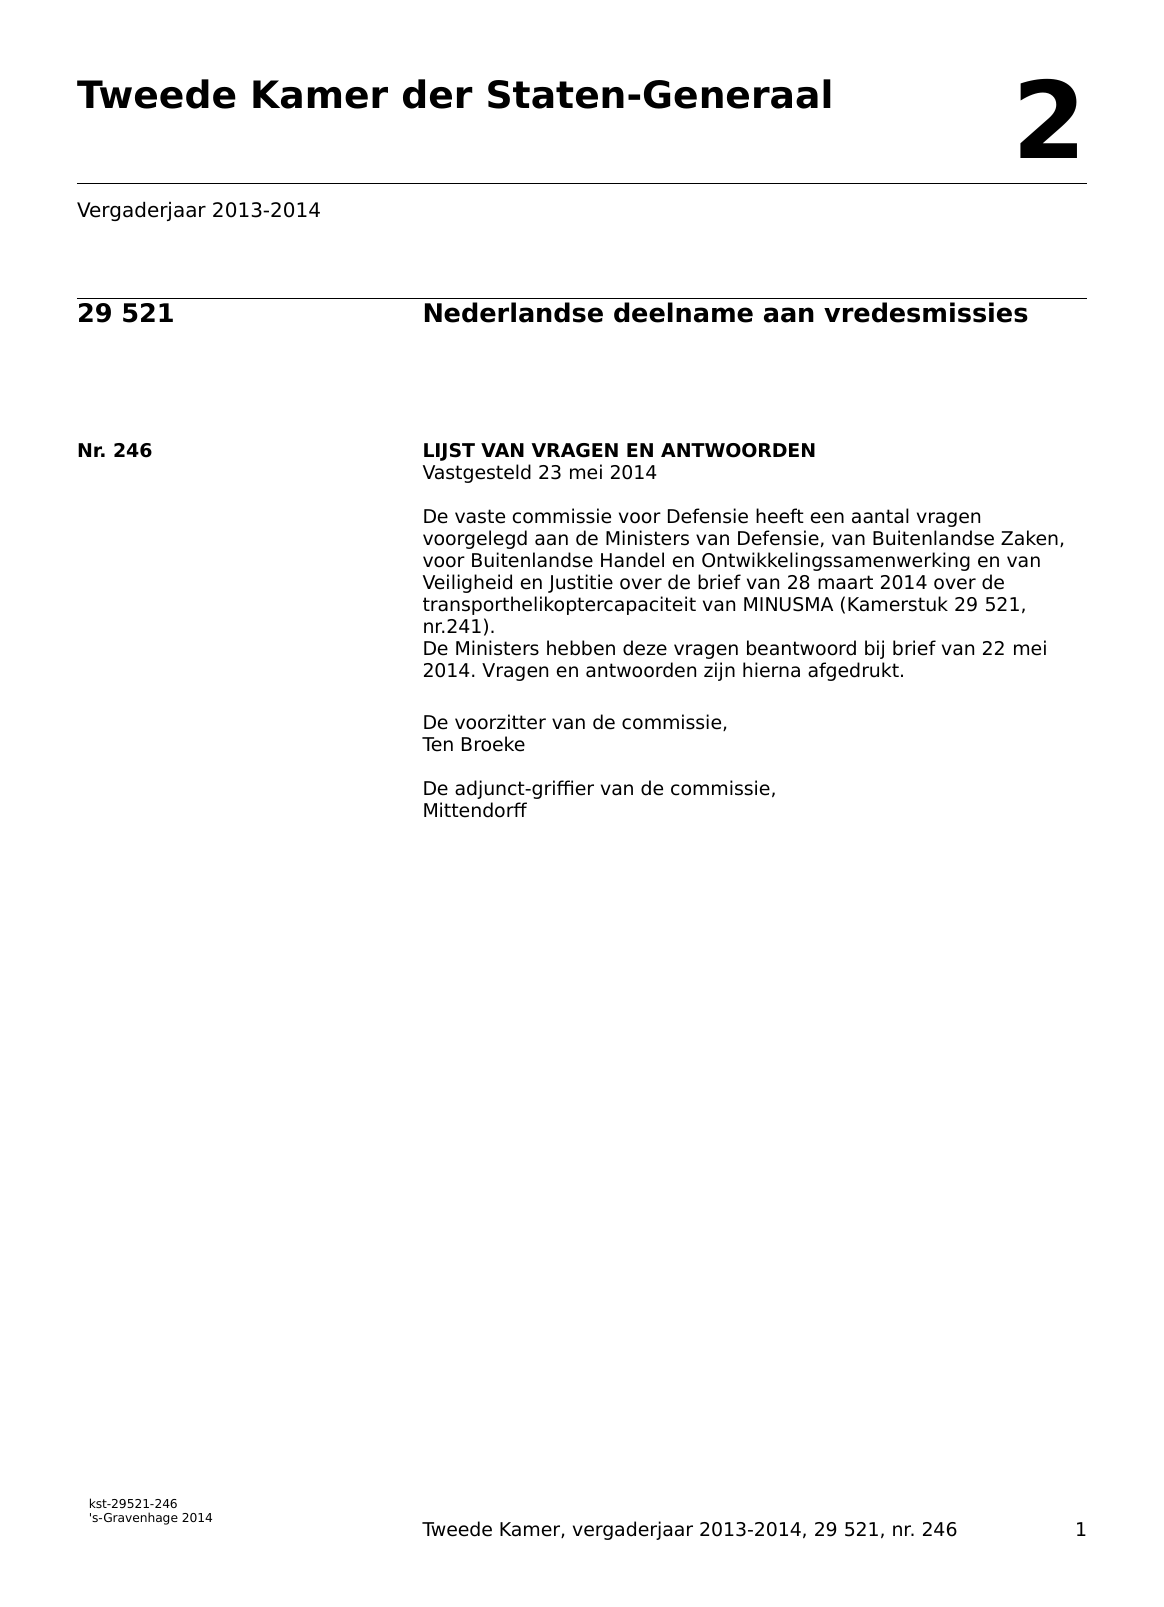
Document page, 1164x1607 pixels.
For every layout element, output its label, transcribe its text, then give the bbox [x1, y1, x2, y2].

text kst-29521-246 [88, 1497, 323, 1511]
text De vaste commissie voor Defensie heeft een aantal vragen voorgelegd aan de Ministers van Defensie, van Buitenlandse Zaken, voor Buitenlandse Handel en Ontwikkelingssamenwerking en van Veiligheid en Justitie over de brief van 28 maart 2014 over de transporthelikoptercapaciteit van MINUSMA (Kamerstuk 29 521, nr.241). [422, 506, 1087, 638]
subtitle Nr. 246 LIJST VAN VRAGEN EN ANTWOORDEN [77, 440, 1087, 462]
text 's-Gravenhage 2014 [88, 1511, 323, 1525]
table_header Tweede Kamer der Staten-Generaal [77, 59, 886, 183]
text De voorzitter van de commissie, Ten Broeke [422, 712, 1087, 756]
text Vastgesteld 23 mei 2014 [422, 462, 1087, 484]
subtitle 29 521 Nederlandse deelname aan vredesmissies [77, 299, 1087, 329]
table_header 2 [886, 59, 1087, 183]
text De Ministers hebben deze vragen beantwoord bij brief van 22 mei 2014. Vragen en antwoorden zijn hierna afgedrukt. [422, 638, 1087, 682]
table_cell Vergaderjaar 2013-2014 [77, 184, 1087, 298]
text De adjunct-griffier van de commissie, Mittendorff [422, 778, 1087, 822]
